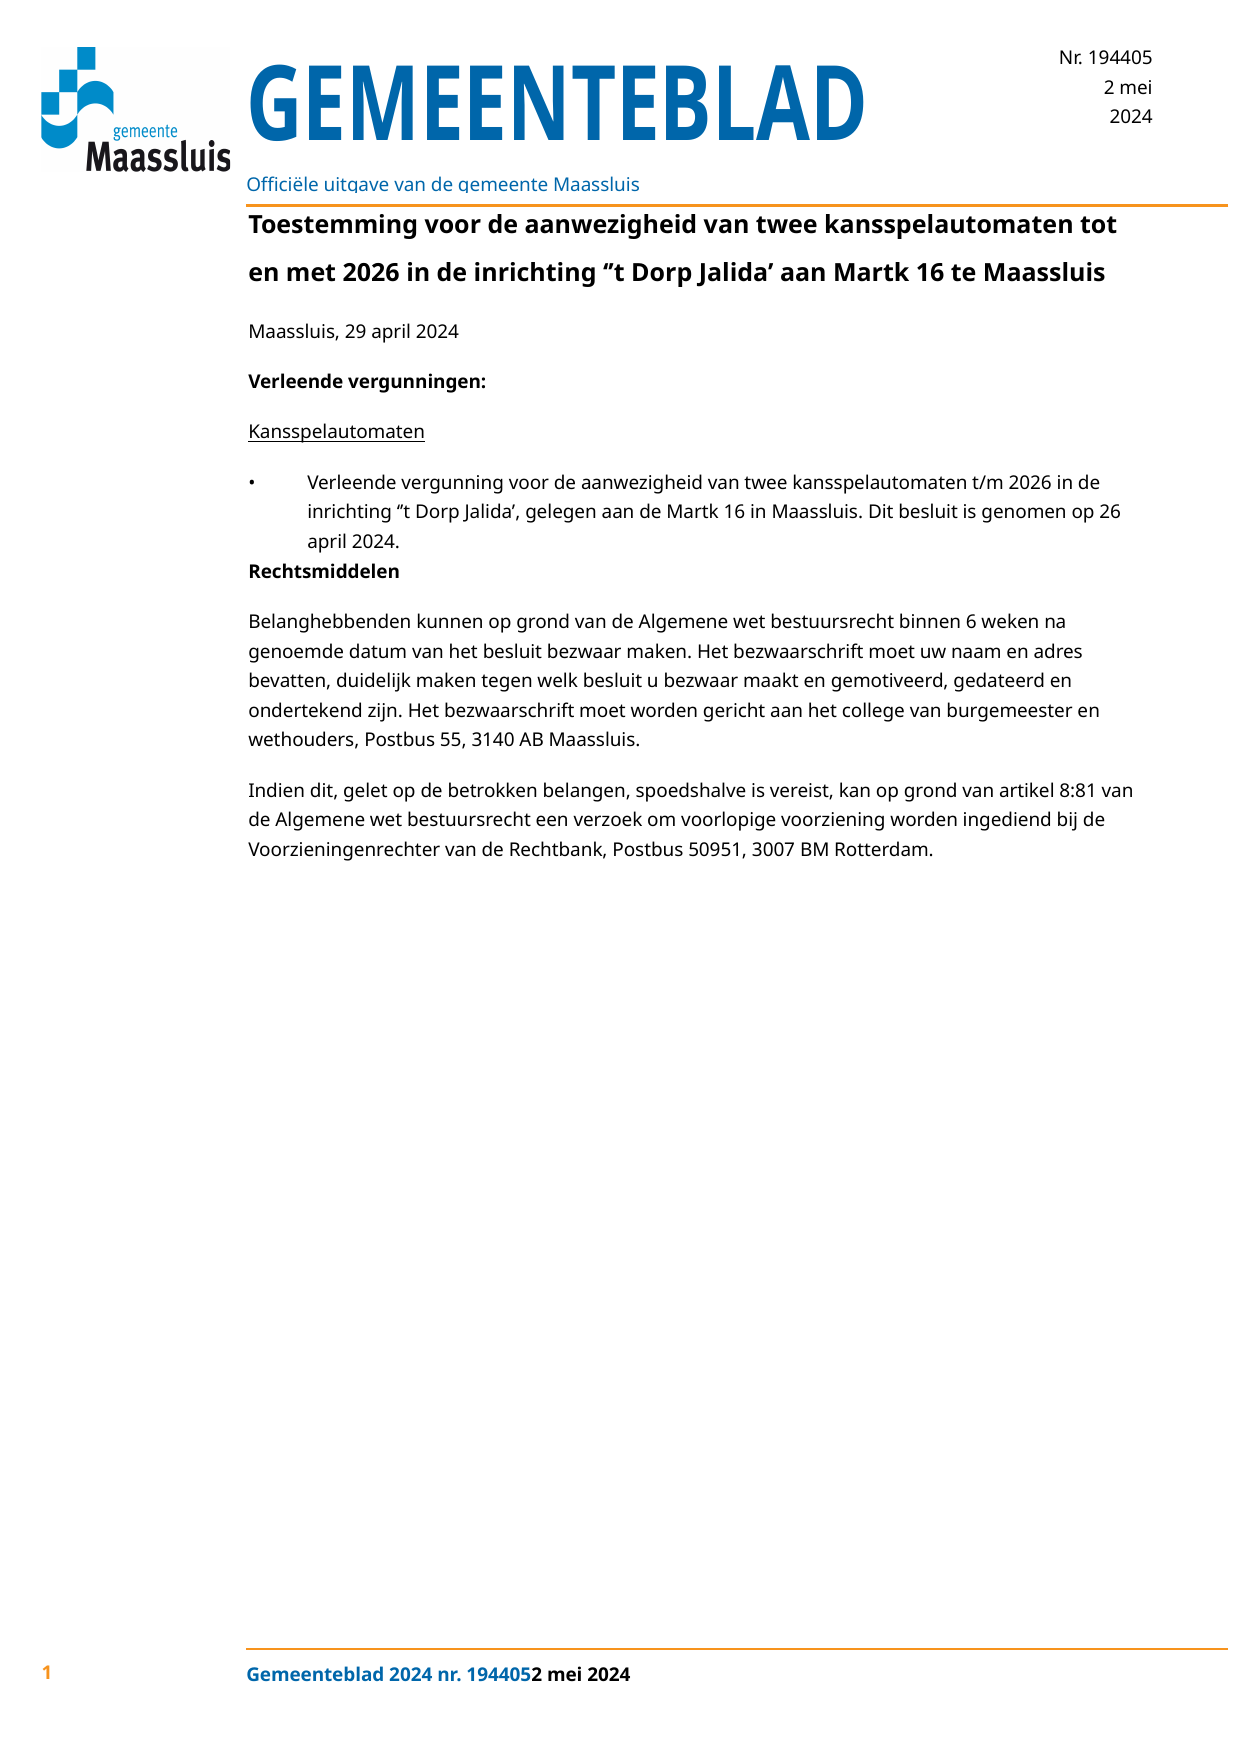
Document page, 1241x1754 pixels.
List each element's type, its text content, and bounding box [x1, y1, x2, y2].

text Rechtsmiddelen [248, 558, 1152, 584]
text Verleende vergunningen: [248, 368, 1152, 394]
text Toestemming voor de aanwezigheid van twee kansspelautomaten tot en met 2026 in de inrichting ‘’t Dorp Jalida’ aan Martk 16 te Maassluis [248, 207, 1152, 288]
list Verleende vergunning voor de aanwezigheid van twee kansspelautomaten t/m 2026 in de inrichting ‘’t Dorp Jalida’, gelegen aan de Martk 16 in Maassluis. Dit besluit is genomen op 26 april 2024. [248, 469, 1152, 554]
picture [41, 47, 231, 172]
text Indien dit, gelet op de betrokken belangen, spoedshalve is vereist, kan op grond van artikel 8:81 van de Algemene wet bestuursrecht een verzoek om voorlopige voorziening worden ingediend bij de Voorzieningenrechter van de Rechtbank, Postbus 50951, 3007 BM Rotterdam. [248, 777, 1152, 862]
text Maassluis, 29 april 2024 [248, 318, 1152, 344]
text Belanghebbenden kunnen op grond van de Algemene wet bestuursrecht binnen 6 weken na genoemde datum van het besluit bezwaar maken. Het bezwaarschrift moet uw naam en adres bevatten, duidelijk maken tegen welk besluit u bezwaar maakt en gemotiveerd, gedateerd en ondertekend zijn. Het bezwaarschrift moet worden gericht aan het college van burgemeester en wethouders, Postbus 55, 3140 AB Maassluis. [248, 608, 1152, 752]
picture [41, 47, 77, 92]
text Kansspelautomaten [248, 419, 1152, 444]
